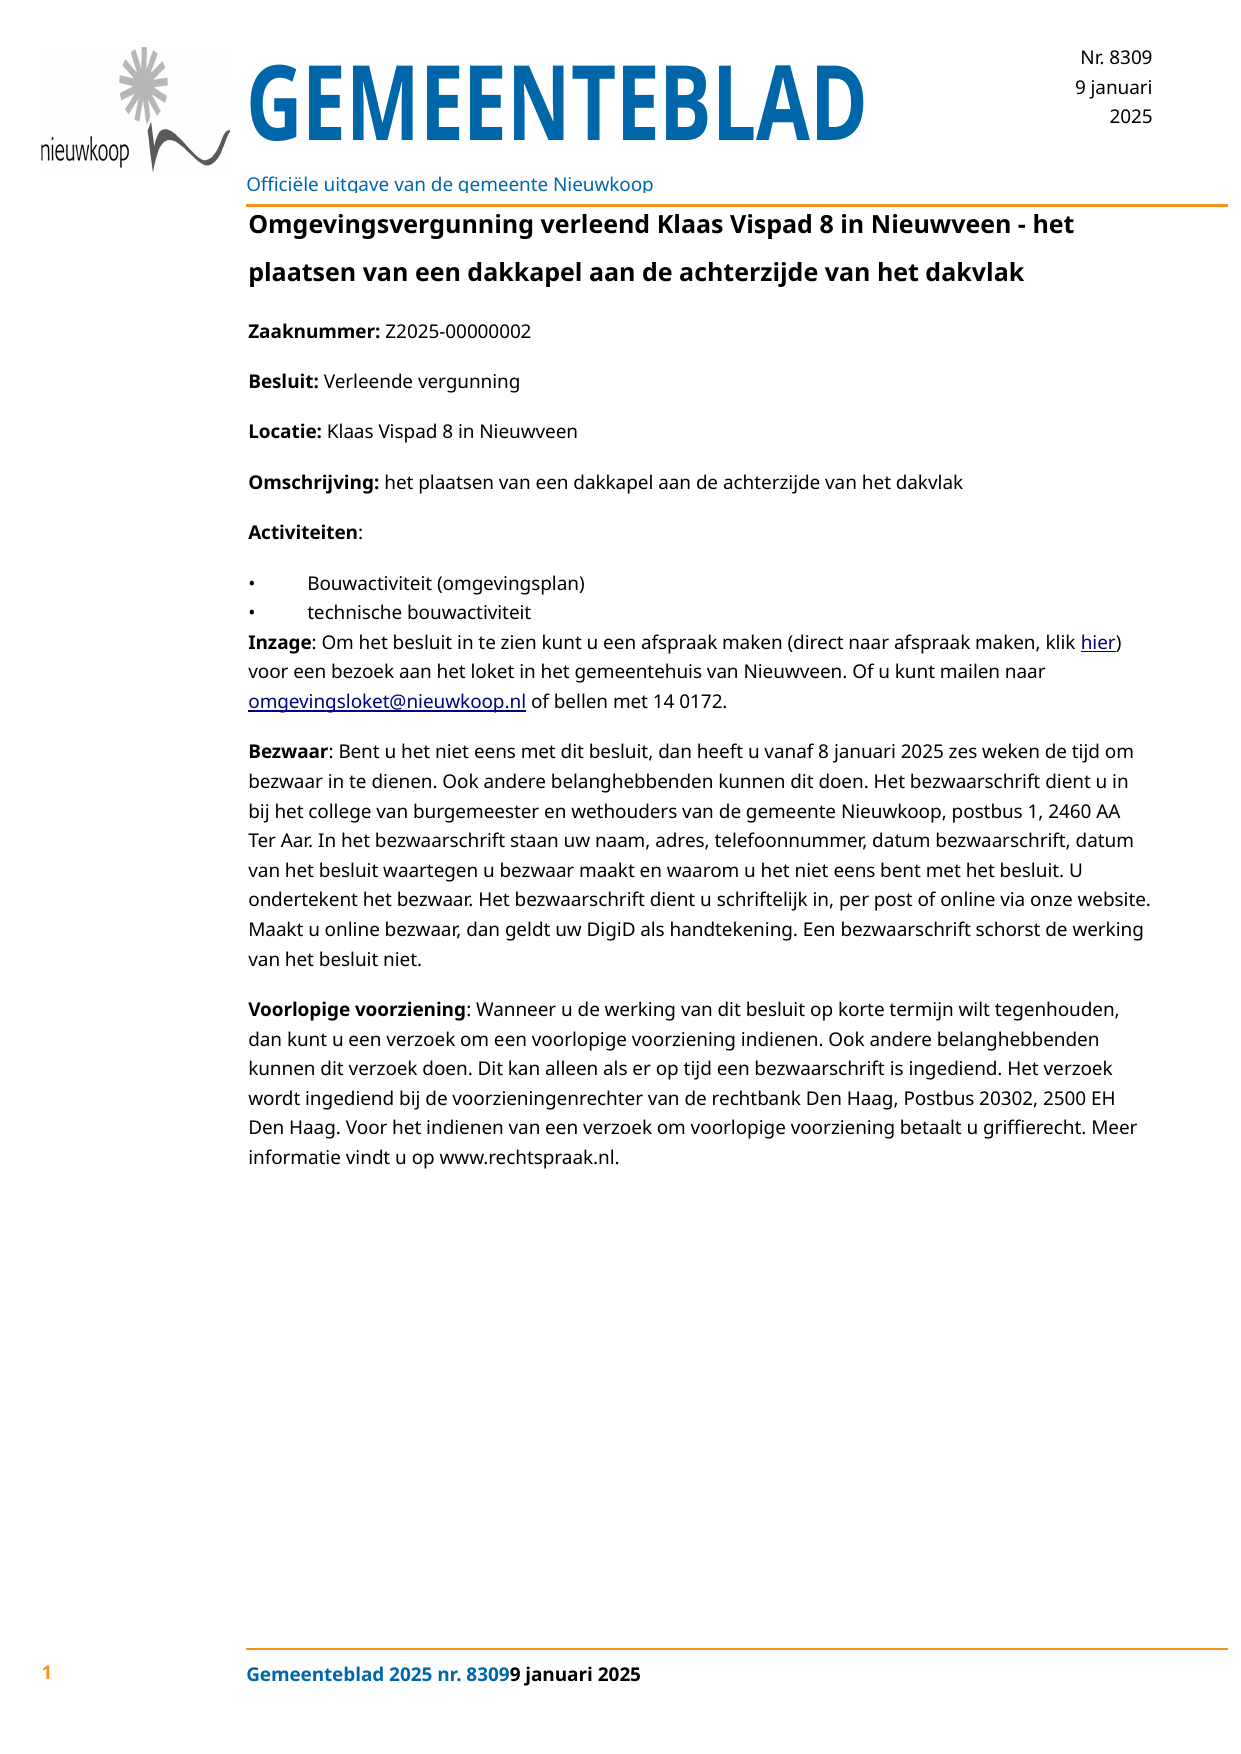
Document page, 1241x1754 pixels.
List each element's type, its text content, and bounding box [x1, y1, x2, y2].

list Bouwactiviteit (omgevingsplan) [248, 570, 1152, 596]
text Omschrijving: het plaatsen van een dakkapel aan de achterzijde van het dakvlak [248, 469, 1152, 495]
text Zaaknummer: Z2025-00000002 [248, 318, 1152, 344]
text Bezwaar: Bent u het niet eens met dit besluit, dan heeft u vanaf 8 januari 2025 zes weken de tijd om bezwaar in te dienen. Ook andere belanghebbenden kunnen dit doen. Het bezwaarschrift dient u in bij het college van burgemeester en wethouders van de gemeente Nieuwkoop, postbus 1, 2460 AA Ter Aar. In het bezwaarschrift staan uw naam, adres, telefoonnummer, datum bezwaarschrift, datum van het besluit waartegen u bezwaar maakt en waarom u het niet eens bent met het besluit. U ondertekent het bezwaar. Het bezwaarschrift dient u schriftelijk in, per post of online via onze website. Maakt u online bezwaar, dan geldt uw DigiD als handtekening. Een bezwaarschrift schorst de werking van het besluit niet. [248, 739, 1152, 972]
text Voorlopige voorziening: Wanneer u de werking van dit besluit op korte termijn wilt tegenhouden, dan kunt u een verzoek om een voorlopige voorziening indienen. Ook andere belanghebbenden kunnen dit verzoek doen. Dit kan alleen als er op tijd een bezwaarschrift is ingediend. Het verzoek wordt ingediend bij de voorzieningenrechter van de rechtbank Den Haag, Postbus 20302, 2500 EH Den Haag. Voor het indienen van een verzoek om voorlopige voorziening betaalt u griffierecht. Meer informatie vindt u op www.rechtspraak.nl. [248, 996, 1152, 1170]
text Omgevingsvergunning verleend Klaas Vispad 8 in Nieuwveen - het plaatsen van een dakkapel aan de achterzijde van het dakvlak [248, 207, 1152, 288]
text Inzage: Om het besluit in te zien kunt u een afspraak maken (direct naar afspraak maken, klik hier) voor een bezoek aan het loket in het gemeentehuis van Nieuwveen. Of u kunt mailen naar omgevingsloket@nieuwkoop.nl of bellen met 14 0172. [248, 629, 1152, 714]
list technische bouwactiviteit [248, 599, 1152, 625]
picture [41, 47, 231, 172]
text Activiteiten: [248, 519, 1152, 545]
text Locatie: Klaas Vispad 8 in Nieuwveen [248, 419, 1152, 444]
text Besluit: Verleende vergunning [248, 368, 1152, 394]
